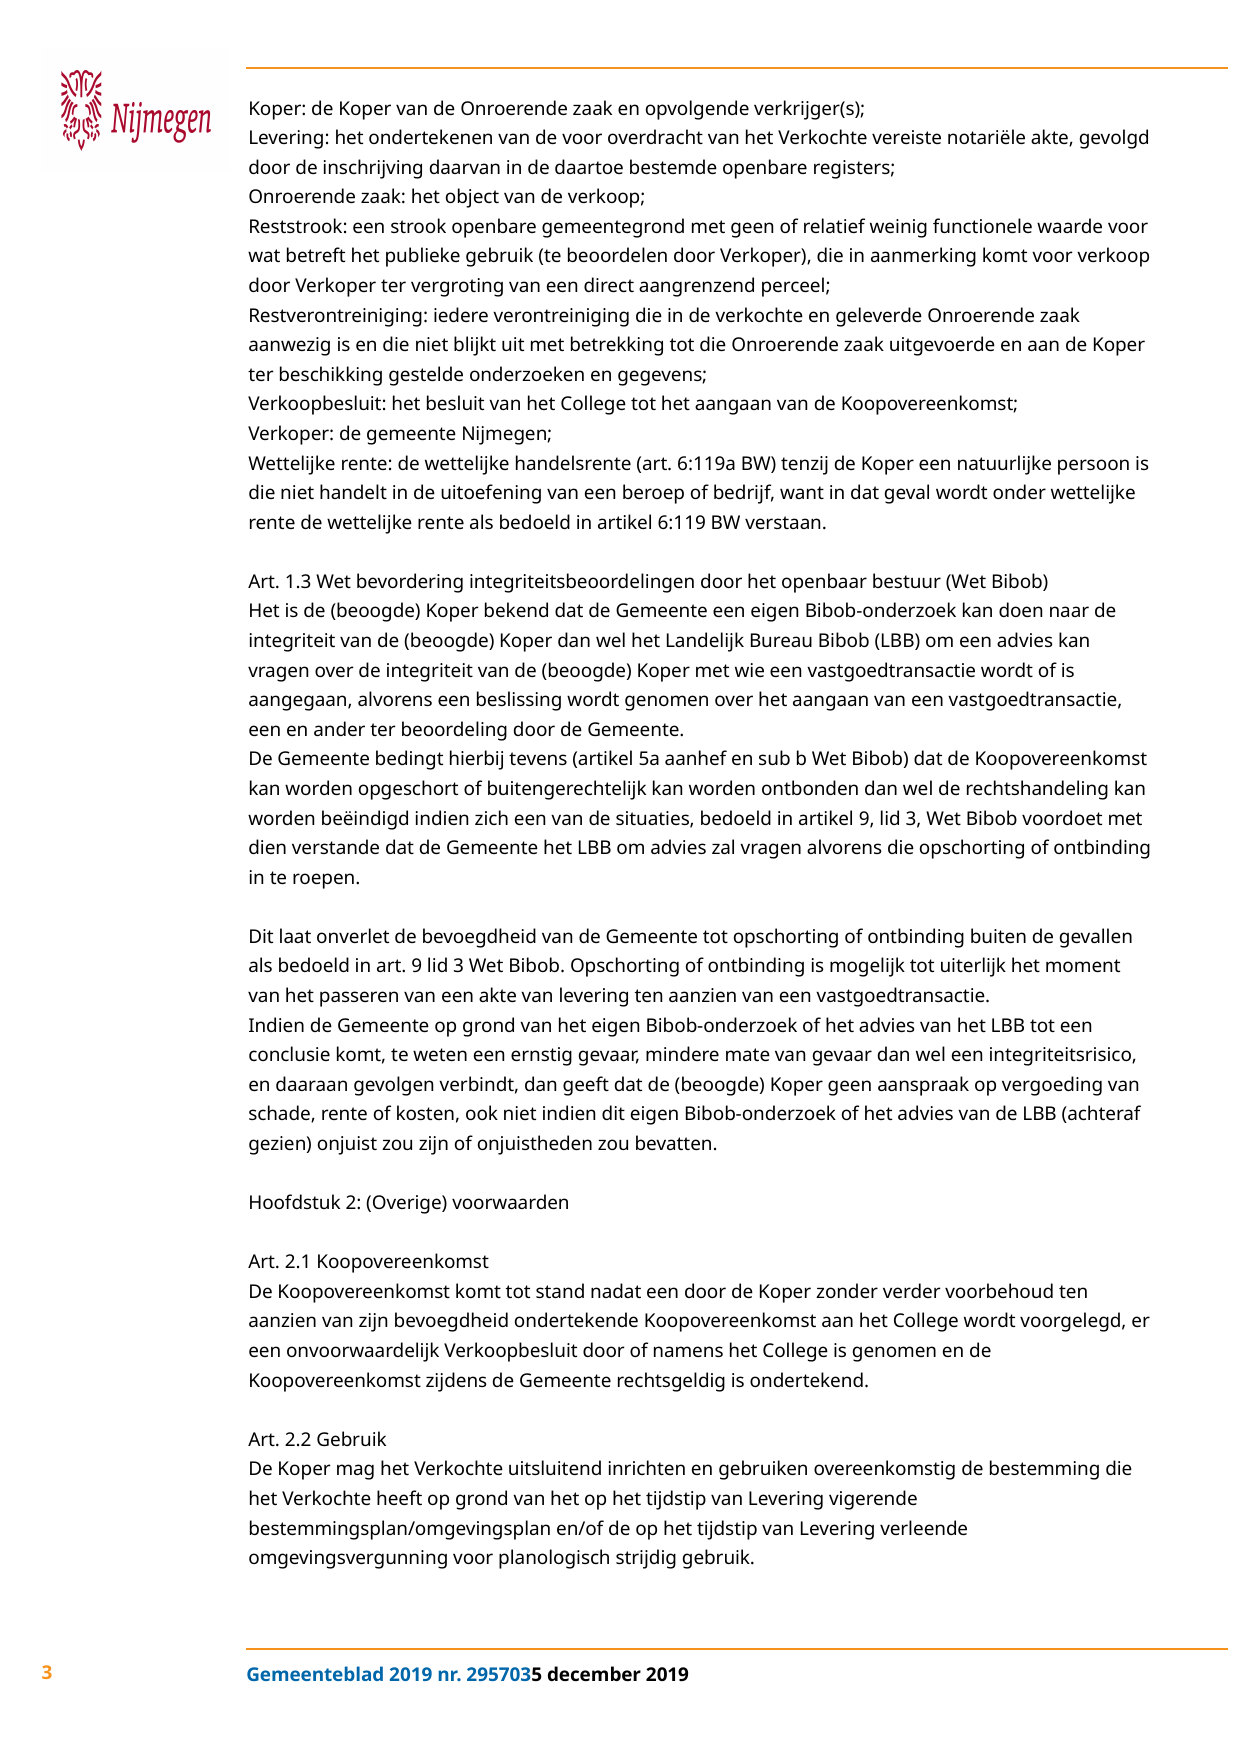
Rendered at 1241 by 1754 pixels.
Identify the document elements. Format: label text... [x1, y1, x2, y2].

text Hoofdstuk 2: (Overige) voorwaarden [248, 1189, 1152, 1215]
text Verkoper: de gemeente Nijmegen; [248, 420, 1152, 446]
text Het is de (beoogde) Koper bekend dat de Gemeente een eigen Bibob-onderzoek kan doen naar de integriteit van de (beoogde) Koper dan wel het Landelijk Bureau Bibob (LBB) om een advies kan vragen over de integriteit van de (beoogde) Koper met wie een vastgoedtransactie wordt of is aangegaan, alvorens een beslissing wordt genomen over het aangaan van een vastgoedtransactie, een en ander ter beoordeling door de Gemeente. [248, 598, 1152, 742]
text Koper: de Koper van de Onroerende zaak en opvolgende verkrijger(s); [248, 95, 1152, 121]
text Art. 2.1 Koopovereenkomst [248, 1248, 1152, 1274]
picture [41, 47, 231, 172]
text Restverontreiniging: iedere verontreiniging die in de verkochte en geleverde Onroerende zaak aanwezig is en die niet blijkt uit met betrekking tot die Onroerende zaak uitgevoerde en aan de Koper ter beschikking gestelde onderzoeken en gegevens; [248, 302, 1152, 387]
text De Koper mag het Verkochte uitsluitend inrichten en gebruiken overeenkomstig de bestemming die het Verkochte heeft op grond van het op het tijdstip van Levering vigerende bestemmingsplan/omgevingsplan en/of de op het tijdstip van Levering verleende omgevingsvergunning voor planologisch strijdig gebruik. [248, 1456, 1152, 1570]
text Dit laat onverlet de bevoegdheid van de Gemeente tot opschorting of ontbinding buiten de gevallen als bedoeld in art. 9 lid 3 Wet Bibob. Opschorting of ontbinding is mogelijk tot uiterlijk het moment van het passeren van een akte van levering ten aanzien van een vastgoedtransactie. [248, 923, 1152, 1008]
text Levering: het ondertekenen van de voor overdracht van het Verkochte vereiste notariële akte, gevolgd door de inschrijving daarvan in de daartoe bestemde openbare registers; [248, 124, 1152, 180]
text Verkoopbesluit: het besluit van het College tot het aangaan van de Koopovereenkomst; [248, 391, 1152, 416]
text De Koopovereenkomst komt tot stand nadat een door de Koper zonder verder voorbehoud ten aanzien van zijn bevoegdheid ondertekende Koopovereenkomst aan het College wordt voorgelegd, er een onvoorwaardelijk Verkoopbesluit door of namens het College is genomen en de Koopovereenkomst zijdens de Gemeente rechtsgeldig is ondertekend. [248, 1278, 1152, 1393]
text Wettelijke rente: de wettelijke handelsrente (art. 6:119a BW) tenzij de Koper een natuurlijke persoon is die niet handelt in de uitoefening van een beroep of bedrijf, want in dat geval wordt onder wettelijke rente de wettelijke rente als bedoeld in artikel 6:119 BW verstaan. [248, 450, 1152, 535]
text Art. 1.3 Wet bevordering integriteitsbeoordelingen door het openbaar bestuur (Wet Bibob) [248, 568, 1152, 594]
text De Gemeente bedingt hierbij tevens (artikel 5a aanhef en sub b Wet Bibob) dat de Koopovereenkomst kan worden opgeschort of buitengerechtelijk kan worden ontbonden dan wel de rechtshandeling kan worden beëindigd indien zich een van de situaties, bedoeld in artikel 9, lid 3, Wet Bibob voordoet met dien verstande dat de Gemeente het LBB om advies zal vragen alvorens die opschorting of ontbinding in te roepen. [248, 746, 1152, 890]
text Art. 2.2 Gebruik [248, 1426, 1152, 1452]
text Reststrook: een strook openbare gemeentegrond met geen of relatief weinig functionele waarde voor wat betreft het publieke gebruik (te beoordelen door Verkoper), die in aanmerking komt voor verkoop door Verkoper ter vergroting van een direct aangrenzend perceel; [248, 213, 1152, 298]
text Indien de Gemeente op grond van het eigen Bibob-onderzoek of het advies van het LBB tot een conclusie komt, te weten een ernstig gevaar, mindere mate van gevaar dan wel een integriteitsrisico, en daaraan gevolgen verbindt, dan geeft dat de (beoogde) Koper geen aanspraak op vergoeding van schade, rente of kosten, ook niet indien dit eigen Bibob-onderzoek of het advies van de LBB (achteraf gezien) onjuist zou zijn of onjuistheden zou bevatten. [248, 1012, 1152, 1156]
text Onroerende zaak: het object van de verkoop; [248, 183, 1152, 209]
